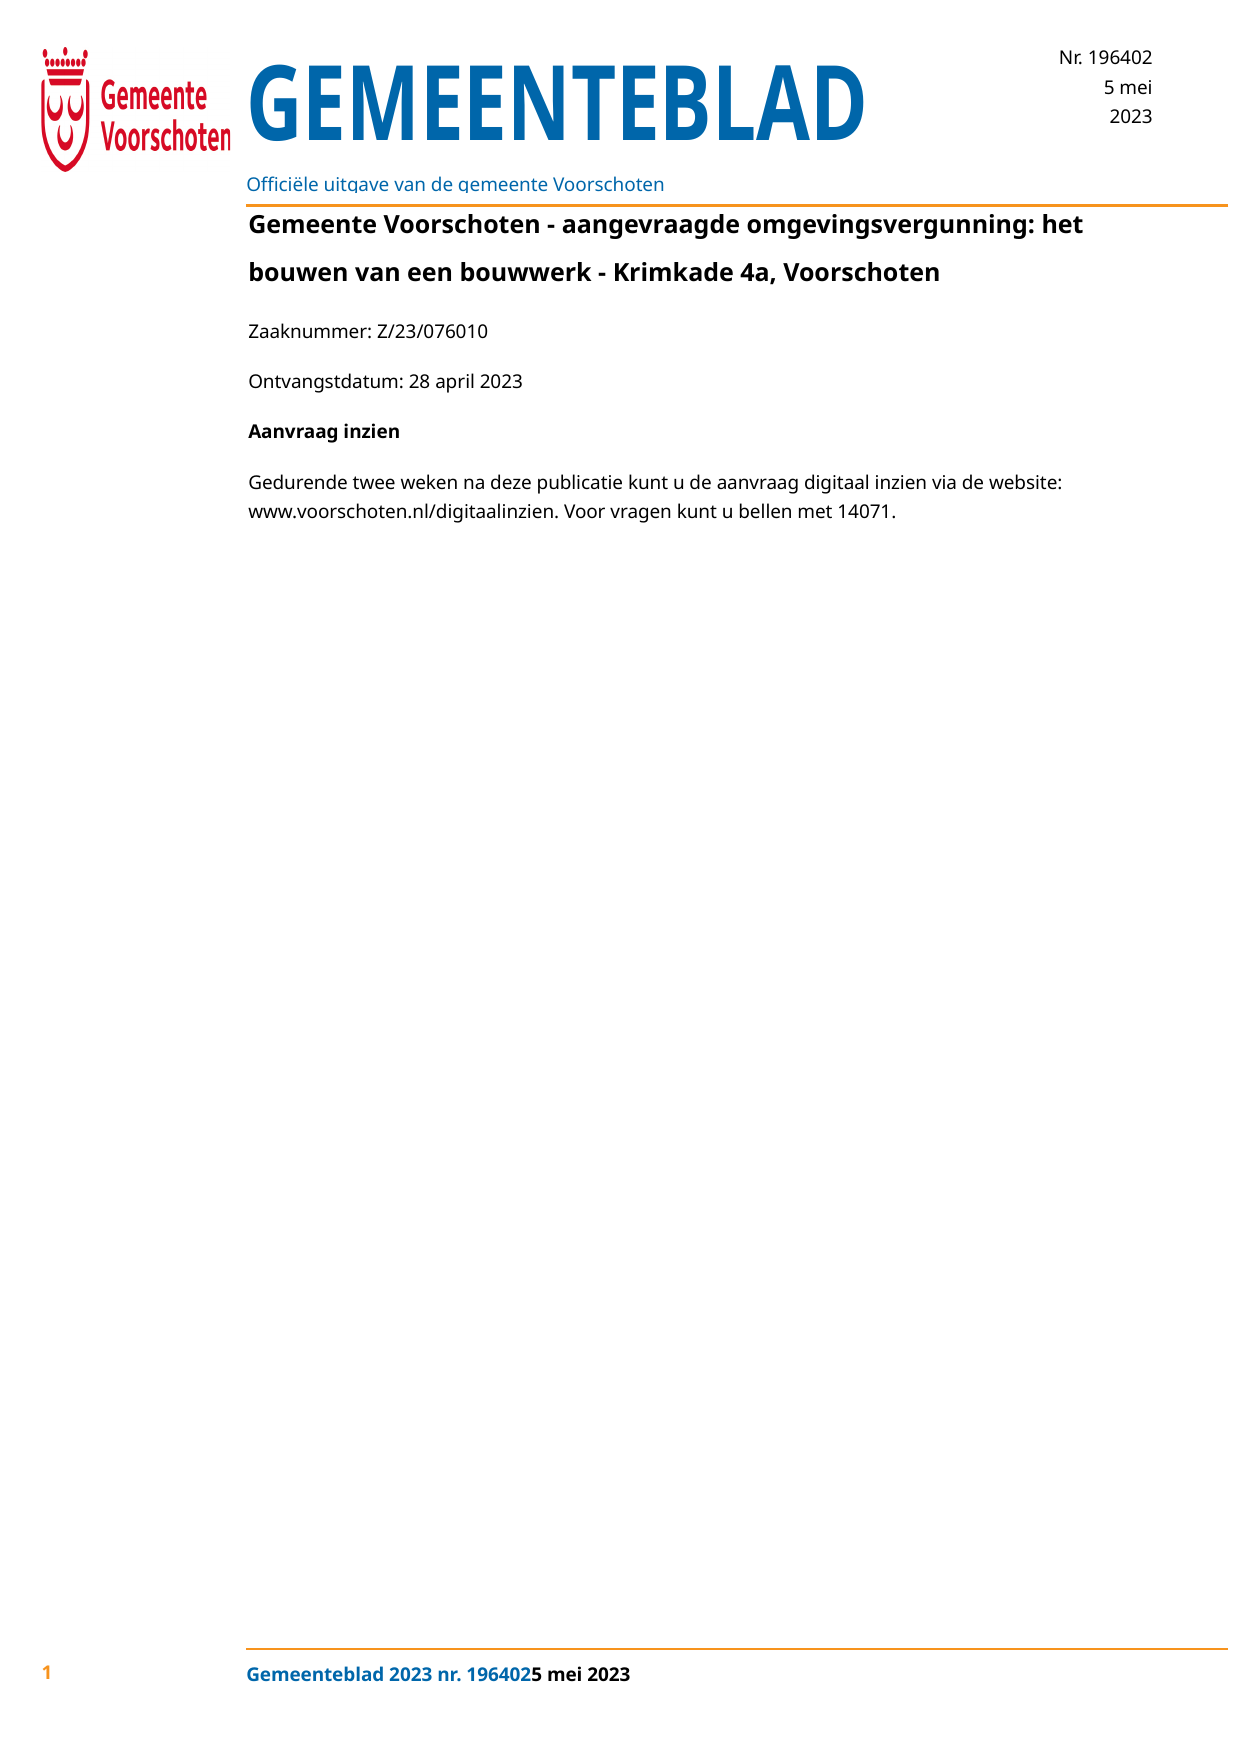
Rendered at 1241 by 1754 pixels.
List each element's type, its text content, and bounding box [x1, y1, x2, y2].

text Ontvangstdatum: 28 april 2023 [248, 368, 1152, 394]
text Gemeente Voorschoten - aangevraagde omgevingsvergunning: het bouwen van een bouwwerk - Krimkade 4a, Voorschoten [248, 207, 1152, 288]
text Zaaknummer: Z/23/076010 [248, 318, 1152, 344]
text Aanvraag inzien [248, 419, 1152, 444]
picture [41, 47, 231, 172]
text Gedurende twee weken na deze publicatie kunt u de aanvraag digitaal inzien via de website: www.voorschoten.nl/digitaalinzien. Voor vragen kunt u bellen met 14071. [248, 469, 1152, 524]
